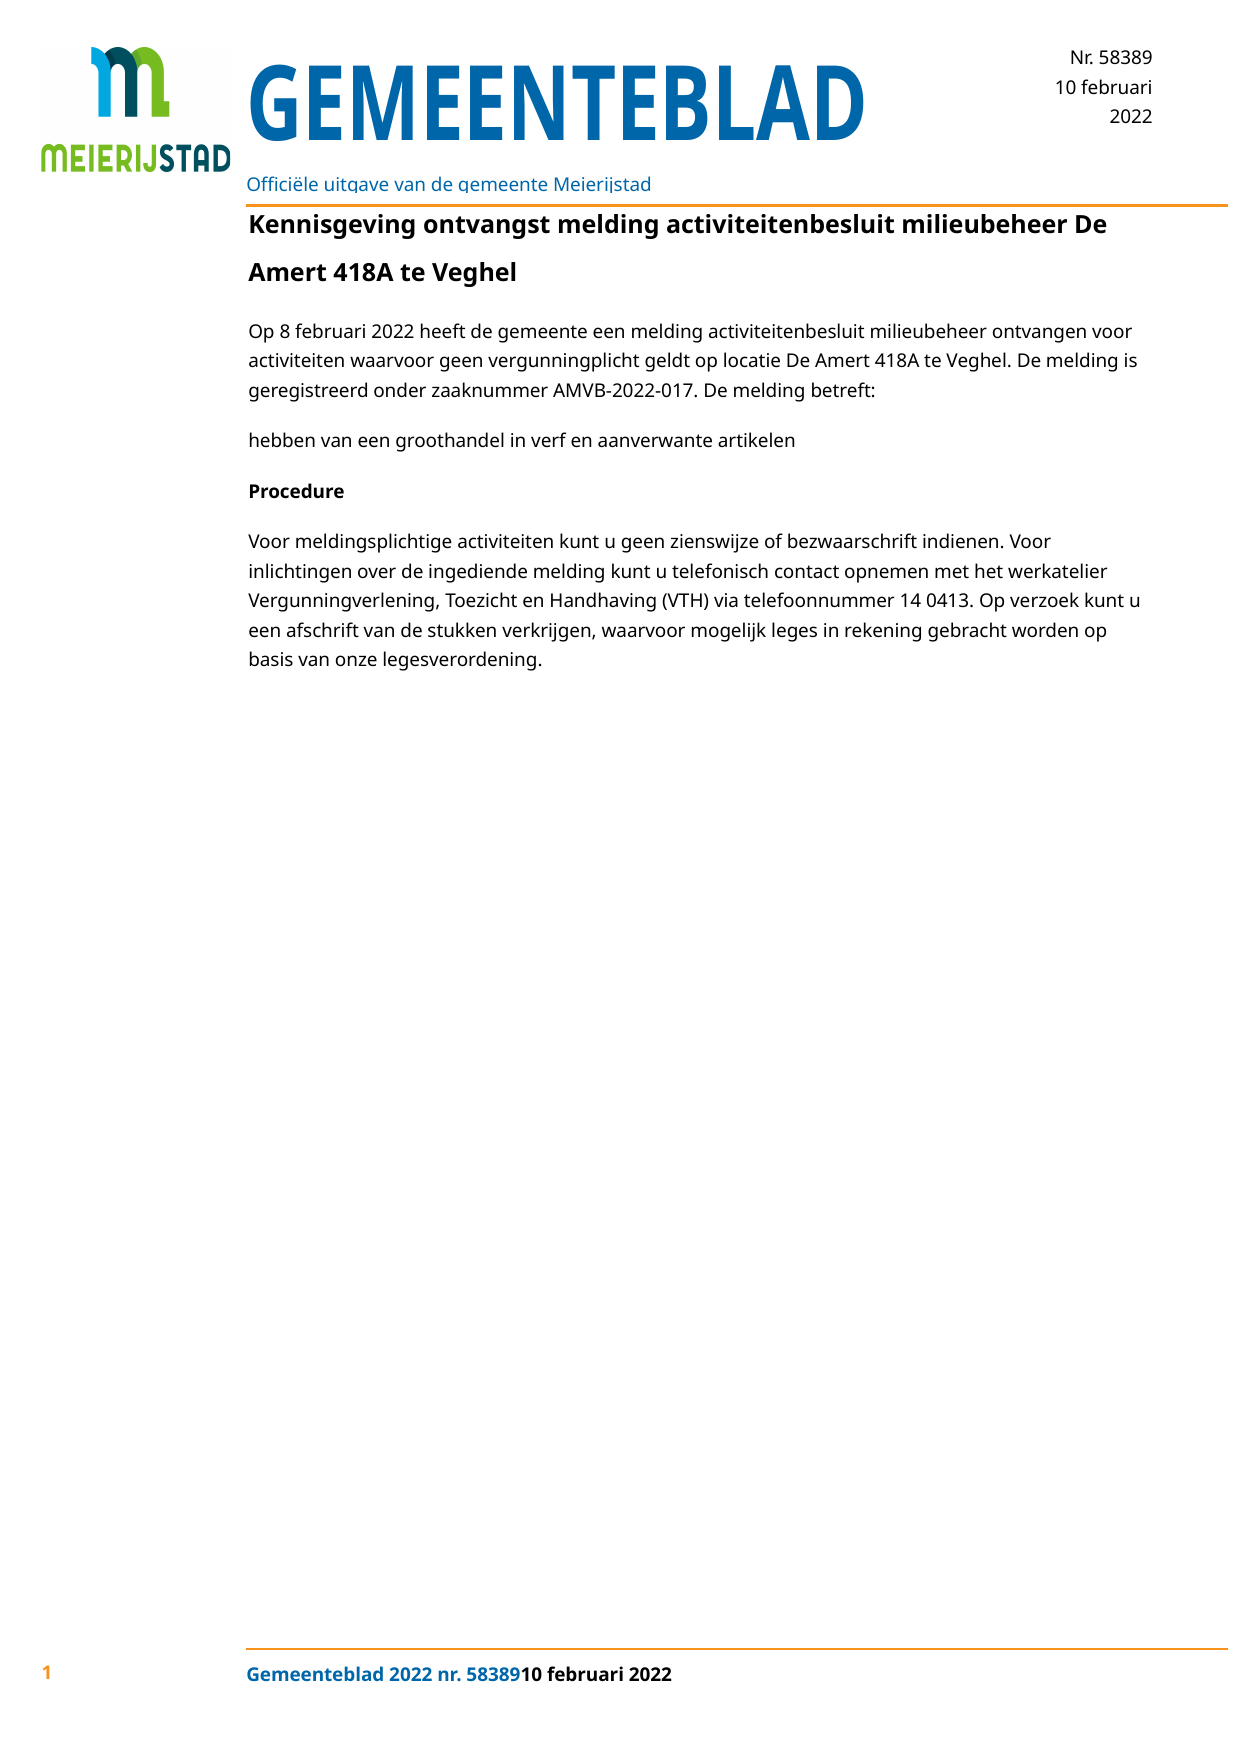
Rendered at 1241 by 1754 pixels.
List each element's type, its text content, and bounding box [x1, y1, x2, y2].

picture [41, 47, 231, 172]
text Procedure [248, 478, 1152, 504]
text Kennisgeving ontvangst melding activiteitenbesluit milieubeheer De Amert 418A te Veghel [248, 207, 1152, 288]
text Voor meldingsplichtige activiteiten kunt u geen zienswijze of bezwaarschrift indienen. Voor inlichtingen over de ingediende melding kunt u telefonisch contact opnemen met het werkatelier Vergunningverlening, Toezicht en Handhaving (VTH) via telefoonnummer 14 0413. Op verzoek kunt u een afschrift van de stukken verkrijgen, waarvoor mogelijk leges in rekening gebracht worden op basis van onze legesverordening. [248, 528, 1152, 672]
text Op 8 februari 2022 heeft de gemeente een melding activiteitenbesluit milieubeheer ontvangen voor activiteiten waarvoor geen vergunningplicht geldt op locatie De Amert 418A te Veghel. De melding is geregistreerd onder zaaknummer AMVB-2022-017. De melding betreft: [248, 318, 1152, 403]
text hebben van een groothandel in verf en aanverwante artikelen [248, 427, 1152, 453]
